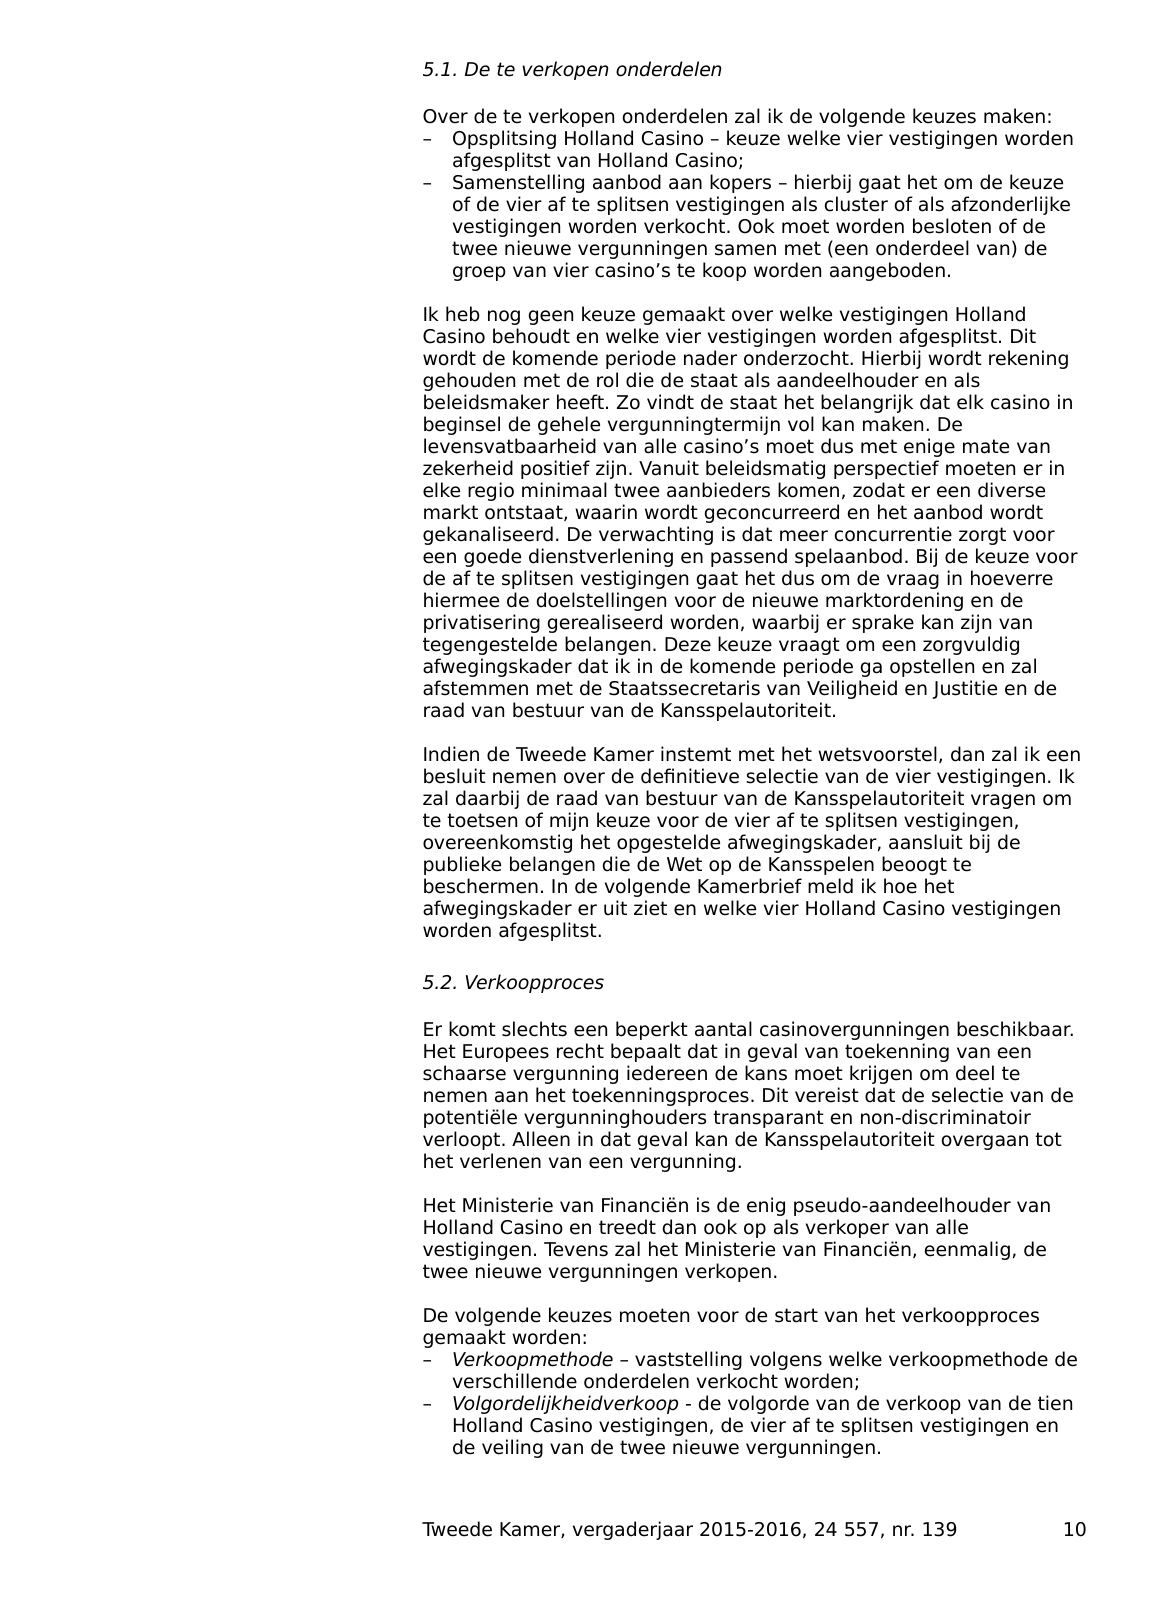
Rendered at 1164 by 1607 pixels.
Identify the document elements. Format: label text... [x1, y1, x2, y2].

subtitle 5.2. Verkoopproces [422, 972, 1087, 994]
text Het Ministerie van Financiën is de enig pseudo-aandeelhouder van Holland Casino en treedt dan ook op als verkoper van alle vestigingen. Tevens zal het Ministerie van Financiën, eenmalig, de twee nieuwe vergunningen verkopen. [422, 1195, 1087, 1283]
text De volgende keuzes moeten voor de start van het verkoopproces gemaakt worden: [422, 1305, 1087, 1349]
text – Samenstelling aanbod aan kopers – hierbij gaat het om de keuze of de vier af te splitsen vestigingen als cluster of als afzonderlijke vestigingen worden verkocht. Ook moet worden besloten of de twee nieuwe vergunningen samen met (een onderdeel van) de groep van vier casino’s te koop worden aangeboden. [422, 172, 1087, 282]
subtitle 5.1. De te verkopen onderdelen [422, 59, 1087, 81]
text – Volgordelijkheidverkoop - de volgorde van de verkoop van de tien Holland Casino vestigingen, de vier af te splitsen vestigingen en de veiling van de twee nieuwe vergunningen. [422, 1393, 1087, 1459]
text Er komt slechts een beperkt aantal casinovergunningen beschikbaar. Het Europees recht bepaalt dat in geval van toekenning van een schaarse vergunning iedereen de kans moet krijgen om deel te nemen aan het toekenningsproces. Dit vereist dat de selectie van de potentiële vergunninghouders transparant en non-discriminatoir verloopt. Alleen in dat geval kan de Kansspelautoriteit overgaan tot het verlenen van een vergunning. [422, 1019, 1087, 1172]
text – Verkoopmethode – vaststelling volgens welke verkoopmethode de verschillende onderdelen verkocht worden; [422, 1349, 1087, 1393]
text Over de te verkopen onderdelen zal ik de volgende keuzes maken: [422, 106, 1087, 128]
text Indien de Tweede Kamer instemt met het wetsvoorstel, dan zal ik een besluit nemen over de definitieve selectie van de vier vestigingen. Ik zal daarbij de raad van bestuur van de Kansspelautoriteit vragen om te toetsen of mijn keuze voor de vier af te splitsen vestigingen, overeenkomstig het opgestelde afwegingskader, aansluit bij de publieke belangen die de Wet op de Kansspelen beoogt te beschermen. In de volgende Kamerbrief meld ik hoe het afwegingskader er uit ziet en welke vier Holland Casino vestigingen worden afgesplitst. [422, 744, 1087, 942]
text Ik heb nog geen keuze gemaakt over welke vestigingen Holland Casino behoudt en welke vier vestigingen worden afgesplitst. Dit wordt de komende periode nader onderzocht. Hierbij wordt rekening gehouden met de rol die de staat als aandeelhouder en als beleidsmaker heeft. Zo vindt de staat het belangrijk dat elk casino in beginsel de gehele vergunningtermijn vol kan maken. De levensvatbaarheid van alle casino’s moet dus met enige mate van zekerheid positief zijn. Vanuit beleidsmatig perspectief moeten er in elke regio minimaal twee aanbieders komen, zodat er een diverse markt ontstaat, waarin wordt geconcurreerd en het aanbod wordt gekanaliseerd. De verwachting is dat meer concurrentie zorgt voor een goede dienstverlening en passend spelaanbod. Bij de keuze voor de af te splitsen vestigingen gaat het dus om de vraag in hoeverre hiermee de doelstellingen voor de nieuwe marktordening en de privatisering gerealiseerd worden, waarbij er sprake kan zijn van tegengestelde belangen. Deze keuze vraagt om een zorgvuldig afwegingskader dat ik in de komende periode ga opstellen en zal afstemmen met de Staatssecretaris van Veiligheid en Justitie en de raad van bestuur van de Kansspelautoriteit. [422, 304, 1087, 722]
text – Opsplitsing Holland Casino – keuze welke vier vestigingen worden afgesplitst van Holland Casino; [422, 128, 1087, 172]
